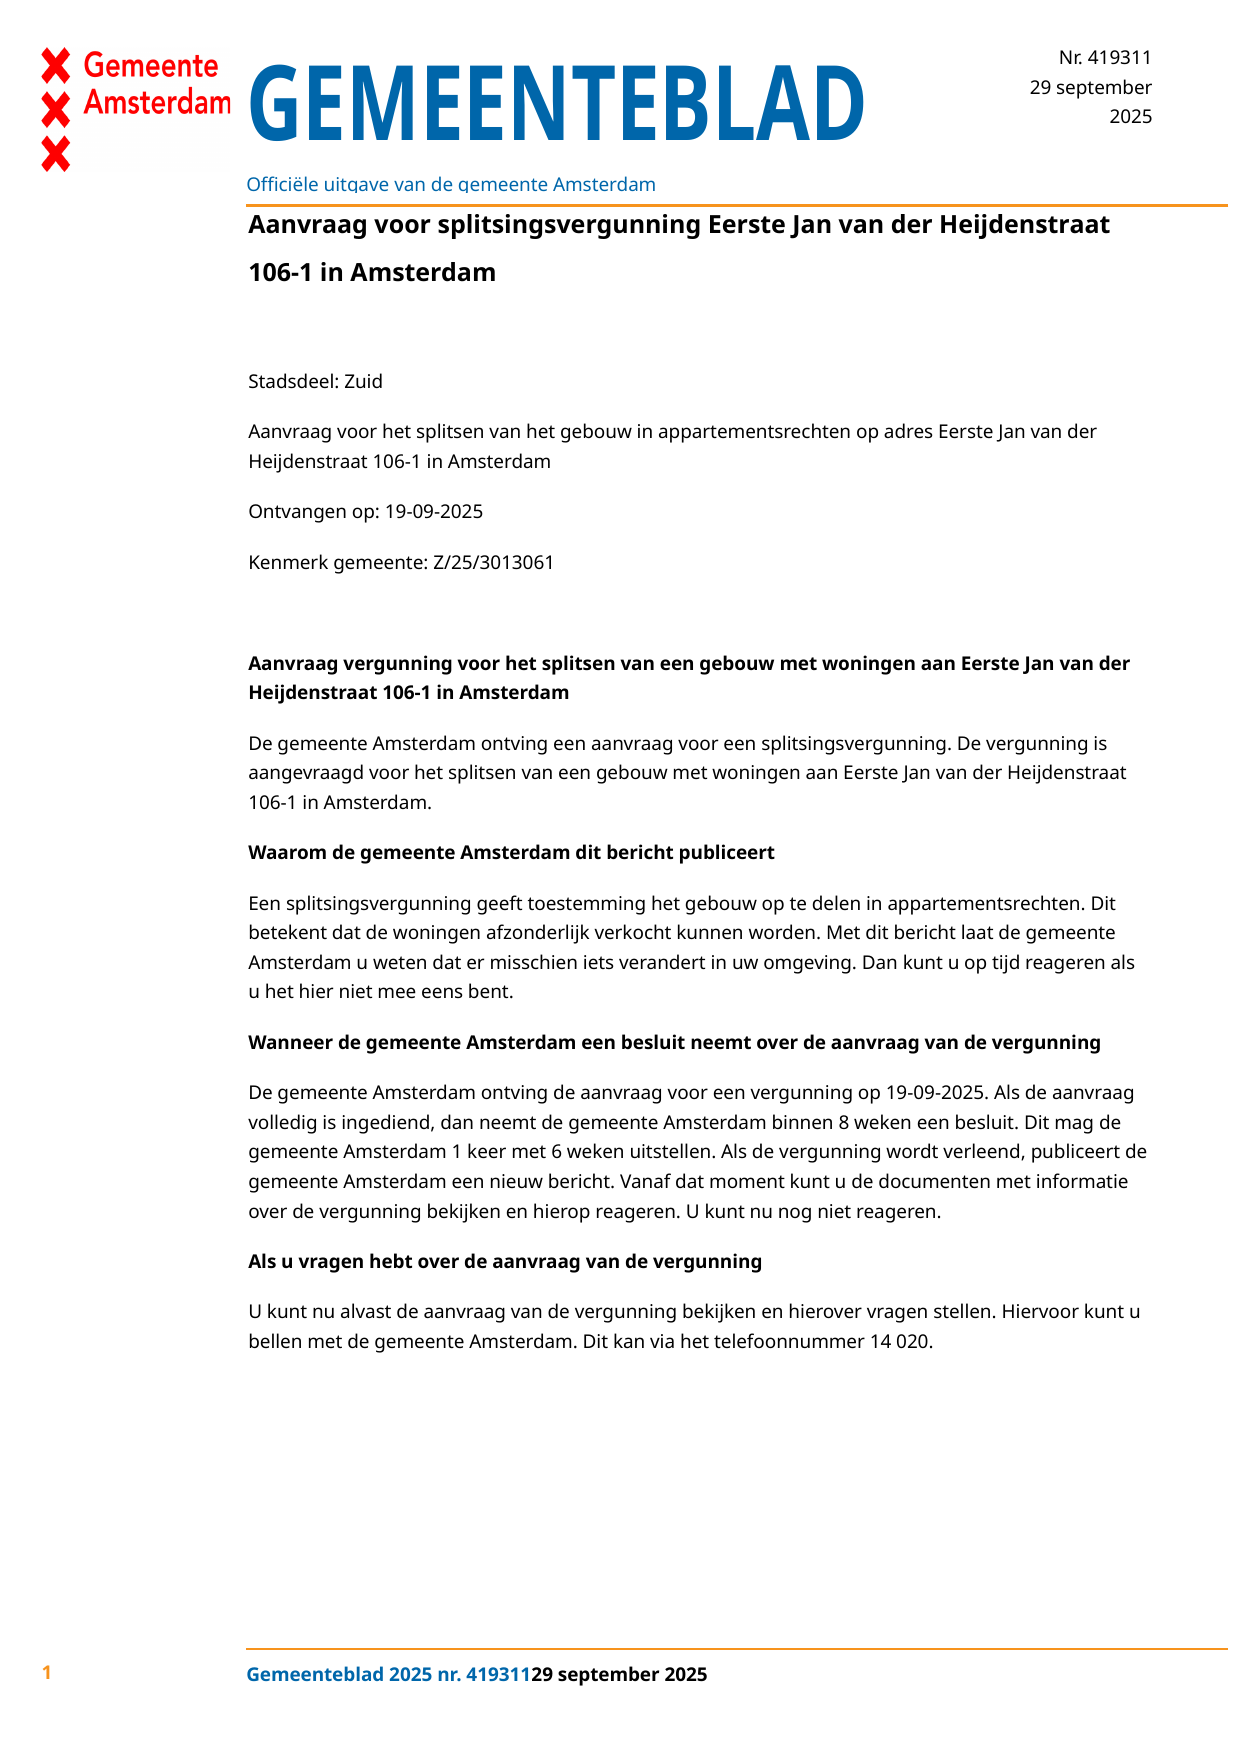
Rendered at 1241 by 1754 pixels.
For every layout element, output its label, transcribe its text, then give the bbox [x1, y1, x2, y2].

text Aanvraag vergunning voor het splitsen van een gebouw met woningen aan Eerste Jan van der Heijdenstraat 106-1 in Amsterdam [248, 650, 1152, 705]
text Aanvraag voor splitsingsvergunning Eerste Jan van der Heijdenstraat 106-1 in Amsterdam [248, 207, 1152, 288]
text Aanvraag voor het splitsen van het gebouw in appartementsrechten op adres Eerste Jan van der Heijdenstraat 106-1 in Amsterdam [248, 419, 1152, 474]
text Wanneer de gemeente Amsterdam een besluit neemt over de aanvraag van de vergunning [248, 1029, 1152, 1055]
text Een splitsingsvergunning geeft toestemming het gebouw op te delen in appartementsrechten. Dit betekent dat de woningen afzonderlijk verkocht kunnen worden. Met dit bericht laat de gemeente Amsterdam u weten dat er misschien iets verandert in uw omgeving. Dan kunt u op tijd reageren als u het hier niet mee eens bent. [248, 890, 1152, 1004]
text De gemeente Amsterdam ontving een aanvraag voor een splitsingsvergunning. De vergunning is aangevraagd voor het splitsen van een gebouw met woningen aan Eerste Jan van der Heijdenstraat 106-1 in Amsterdam. [248, 730, 1152, 815]
text U kunt nu alvast de aanvraag van de vergunning bekijken en hierover vragen stellen. Hiervoor kunt u bellen met de gemeente Amsterdam. Dit kan via het telefoonnummer 14 020. [248, 1299, 1152, 1354]
picture [41, 47, 231, 172]
text Ontvangen op: 19-09-2025 [248, 499, 1152, 524]
text Kenmerk gemeente: Z/25/3013061 [248, 549, 1152, 575]
text Stadsdeel: Zuid [248, 368, 1152, 394]
text De gemeente Amsterdam ontving de aanvraag voor een vergunning op 19-09-2025. Als de aanvraag volledig is ingediend, dan neemt de gemeente Amsterdam binnen 8 weken een besluit. Dit mag de gemeente Amsterdam 1 keer met 6 weken uitstellen. Als de vergunning wordt verleend, publiceert de gemeente Amsterdam een nieuw bericht. Vanaf dat moment kunt u de documenten met informatie over de vergunning bekijken en hierop reageren. U kunt nu nog niet reageren. [248, 1079, 1152, 1224]
text Waarom de gemeente Amsterdam dit bericht publiceert [248, 839, 1152, 865]
text Als u vragen hebt over de aanvraag van de vergunning [248, 1248, 1152, 1274]
